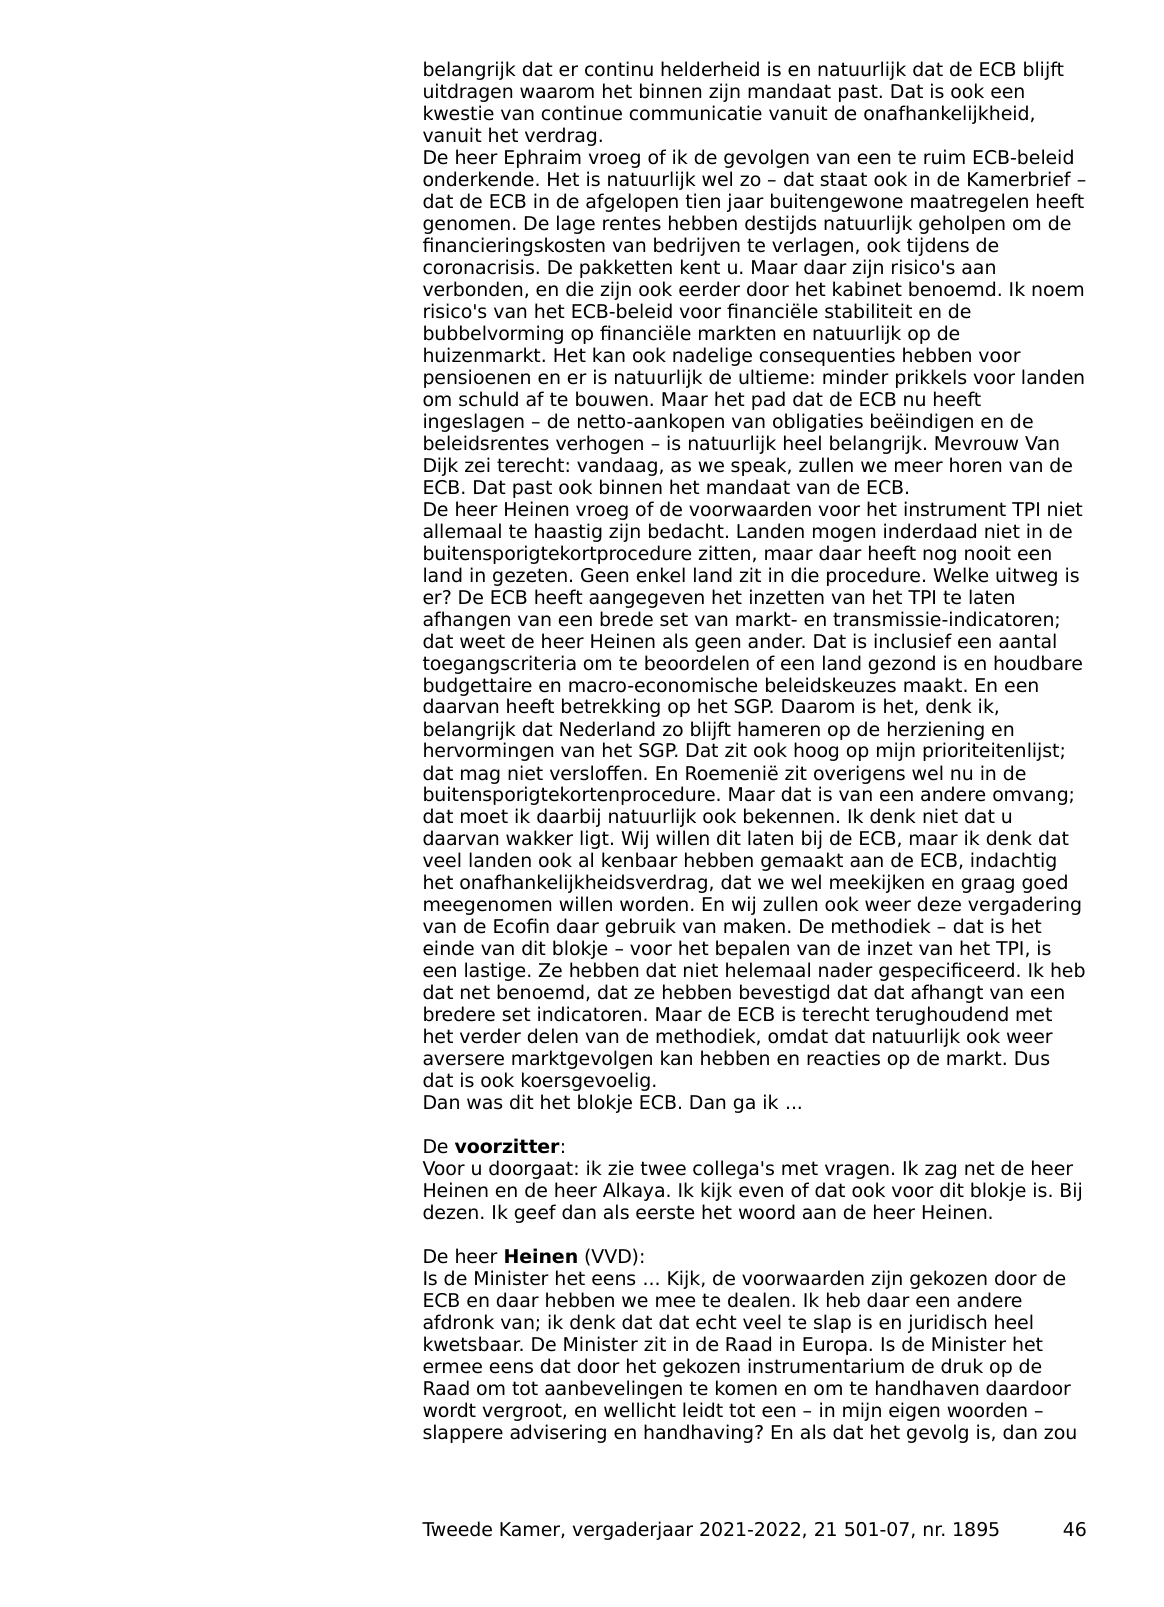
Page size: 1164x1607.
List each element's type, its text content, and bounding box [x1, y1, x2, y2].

text Dan was dit het blokje ECB. Dan ga ik ... [422, 1092, 1087, 1114]
text Is de Minister het eens ... Kijk, de voorwaarden zijn gekozen door de ECB en daar hebben we mee te dealen. Ik heb daar een andere afdronk van; ik denk dat dat echt veel te slap is en juridisch heel kwetsbaar. De Minister zit in de Raad in Europa. Is de Minister het ermee eens dat door het gekozen instrumentarium de druk op de Raad om tot aanbevelingen te komen en om te handhaven daardoor wordt vergroot, en wellicht leidt tot een – in mijn eigen woorden – slappere advisering en handhaving? En als dat het gevolg is, dan zou [422, 1268, 1087, 1444]
text De heer Heinen vroeg of de voorwaarden voor het instrument TPI niet allemaal te haastig zijn bedacht. Landen mogen inderdaad niet in de buitensporigtekortprocedure zitten, maar daar heeft nog nooit een land in gezeten. Geen enkel land zit in die procedure. Welke uitweg is er? De ECB heeft aangegeven het inzetten van het TPI te laten afhangen van een brede set van markt- en transmissie-indicatoren; dat weet de heer Heinen als geen ander. Dat is inclusief een aantal toegangscriteria om te beoordelen of een land gezond is en houdbare budgettaire en macro-economische beleidskeuzes maakt. En een daarvan heeft betrekking op het SGP. Daarom is het, denk ik, belangrijk dat Nederland zo blijft hameren op de herziening en hervormingen van het SGP. Dat zit ook hoog op mijn prioriteitenlijst; dat mag niet versloffen. En Roemenië zit overigens wel nu in de buitensporigtekortenprocedure. Maar dat is van een andere omvang; dat moet ik daarbij natuurlijk ook bekennen. Ik denk niet dat u daarvan wakker ligt. Wij willen dit laten bij de ECB, maar ik denk dat veel landen ook al kenbaar hebben gemaakt aan de ECB, indachtig het onafhankelijkheidsverdrag, dat we wel meekijken en graag goed meegenomen willen worden. En wij zullen ook weer deze vergadering van de Ecofin daar gebruik van maken. De methodiek – dat is het einde van dit blokje – voor het bepalen van de inzet van het TPI, is een lastige. Ze hebben dat niet helemaal nader gespecificeerd. Ik heb dat net benoemd, dat ze hebben bevestigd dat dat afhangt van een bredere set indicatoren. Maar de ECB is terecht terughoudend met het verder delen van de methodiek, omdat dat natuurlijk ook weer aversere marktgevolgen kan hebben en reacties op de markt. Dus dat is ook koersgevoelig. [422, 499, 1087, 1092]
text De heer Ephraim vroeg of ik de gevolgen van een te ruim ECB-beleid onderkende. Het is natuurlijk wel zo – dat staat ook in de Kamerbrief – dat de ECB in de afgelopen tien jaar buitengewone maatregelen heeft genomen. De lage rentes hebben destijds natuurlijk geholpen om de financieringskosten van bedrijven te verlagen, ook tijdens de coronacrisis. De pakketten kent u. Maar daar zijn risico's aan verbonden, en die zijn ook eerder door het kabinet benoemd. Ik noem risico's van het ECB-beleid voor financiële stabiliteit en de bubbelvorming op financiële markten en natuurlijk op de huizenmarkt. Het kan ook nadelige consequenties hebben voor pensioenen en er is natuurlijk de ultieme: minder prikkels voor landen om schuld af te bouwen. Maar het pad dat de ECB nu heeft ingeslagen – de netto-aankopen van obligaties beëindigen en de beleidsrentes verhogen – is natuurlijk heel belangrijk. Mevrouw Van Dijk zei terecht: vandaag, as we speak, zullen we meer horen van de ECB. Dat past ook binnen het mandaat van de ECB. [422, 147, 1087, 499]
text De heer Heinen (VVD): [422, 1246, 1087, 1268]
text Voor u doorgaat: ik zie twee collega's met vragen. Ik zag net de heer Heinen en de heer Alkaya. Ik kijk even of dat ook voor dit blokje is. Bij dezen. Ik geef dan als eerste het woord aan de heer Heinen. [422, 1158, 1087, 1224]
text De voorzitter: [422, 1136, 1087, 1158]
text belangrijk dat er continu helderheid is en natuurlijk dat de ECB blijft uitdragen waarom het binnen zijn mandaat past. Dat is ook een kwestie van continue communicatie vanuit de onafhankelijkheid, vanuit het verdrag. [422, 59, 1087, 147]
